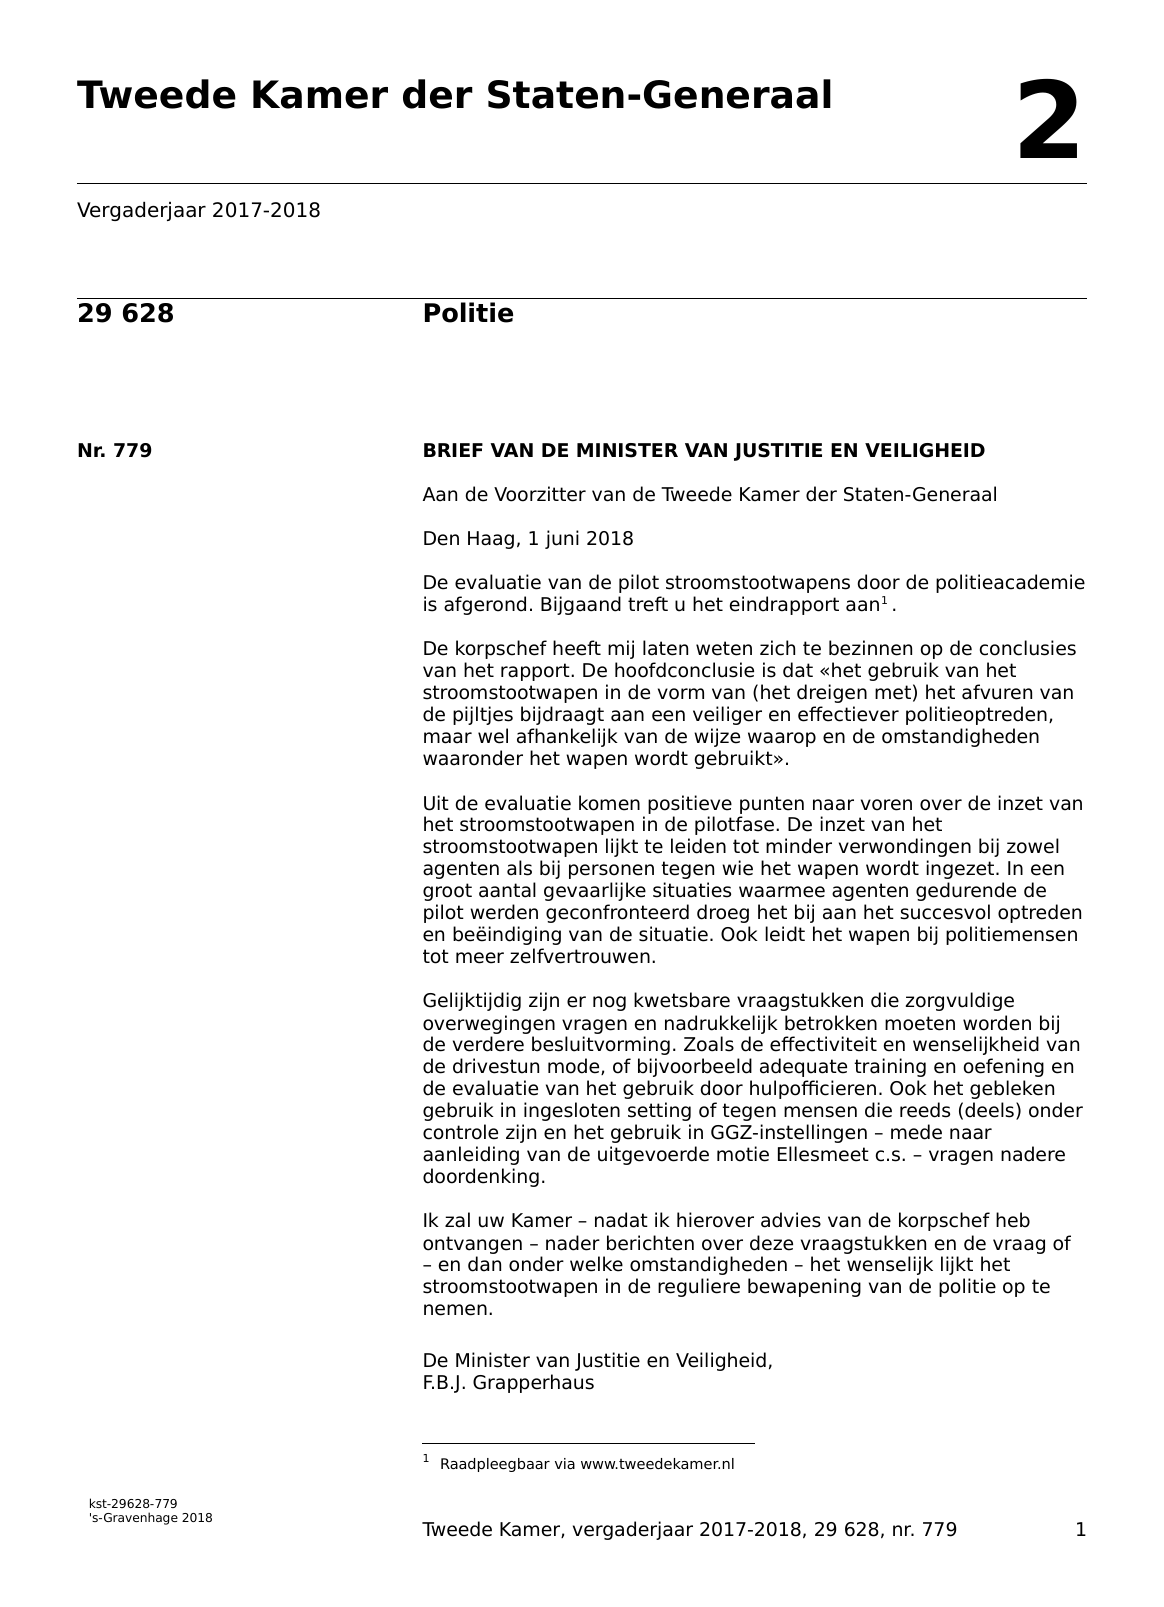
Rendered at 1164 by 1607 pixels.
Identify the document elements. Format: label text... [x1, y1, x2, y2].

text Den Haag, 1 juni 2018 [422, 528, 1087, 550]
table_header Tweede Kamer der Staten-Generaal [77, 59, 886, 183]
text De Minister van Justitie en Veiligheid, F.B.J. Grapperhaus [422, 1350, 1087, 1394]
subtitle Nr. 779 BRIEF VAN DE MINISTER VAN JUSTITIE EN VEILIGHEID [77, 440, 1087, 462]
text De korpschef heeft mij laten weten zich te bezinnen op de conclusies van het rapport. De hoofdconclusie is dat «het gebruik van het stroomstootwapen in de vorm van (het dreigen met) het afvuren van de pijltjes bijdraagt aan een veiliger en effectiever politieoptreden, maar wel afhankelijk van de wijze waarop en de omstandigheden waaronder het wapen wordt gebruikt». [422, 638, 1087, 770]
text Aan de Voorzitter van de Tweede Kamer der Staten-Generaal [422, 484, 1087, 506]
text Ik zal uw Kamer – nadat ik hierover advies van de korpschef heb ontvangen – nader berichten over deze vraagstukken en de vraag of – en dan onder welke omstandigheden – het wenselijk lijkt het stroomstootwapen in de reguliere bewapening van de politie op te nemen. [422, 1210, 1087, 1320]
table_header 2 [886, 59, 1087, 183]
text De evaluatie van de pilot stroomstootwapens door de politieacademie is afgerond. Bijgaand treft u het eindrapport aan. [422, 572, 1087, 616]
text Raadpleegbaar via www.tweedekamer.nl [422, 1452, 1087, 1474]
text kst-29628-779 [88, 1497, 323, 1511]
text Uit de evaluatie komen positieve punten naar voren over de inzet van het stroomstootwapen in de pilotfase. De inzet van het stroomstootwapen lijkt te leiden tot minder verwondingen bij zowel agenten als bij personen tegen wie het wapen wordt ingezet. In een groot aantal gevaarlijke situaties waarmee agenten gedurende de pilot werden geconfronteerd droeg het bij aan het succesvol optreden en beëindiging van de situatie. Ook leidt het wapen bij politiemensen tot meer zelfvertrouwen. [422, 792, 1087, 968]
text 's-Gravenhage 2018 [88, 1511, 323, 1525]
table_cell Vergaderjaar 2017-2018 [77, 184, 1087, 298]
subtitle 29 628 Politie [77, 299, 1087, 329]
text Gelijktijdig zijn er nog kwetsbare vraagstukken die zorgvuldige overwegingen vragen en nadrukkelijk betrokken moeten worden bij de verdere besluitvorming. Zoals de effectiviteit en wenselijkheid van de drivestun mode, of bijvoorbeeld adequate training en oefening en de evaluatie van het gebruik door hulpofficieren. Ook het gebleken gebruik in ingesloten setting of tegen mensen die reeds (deels) onder controle zijn en het gebruik in GGZ-instellingen – mede naar aanleiding van de uitgevoerde motie Ellesmeet c.s. – vragen nadere doordenking. [422, 990, 1087, 1188]
